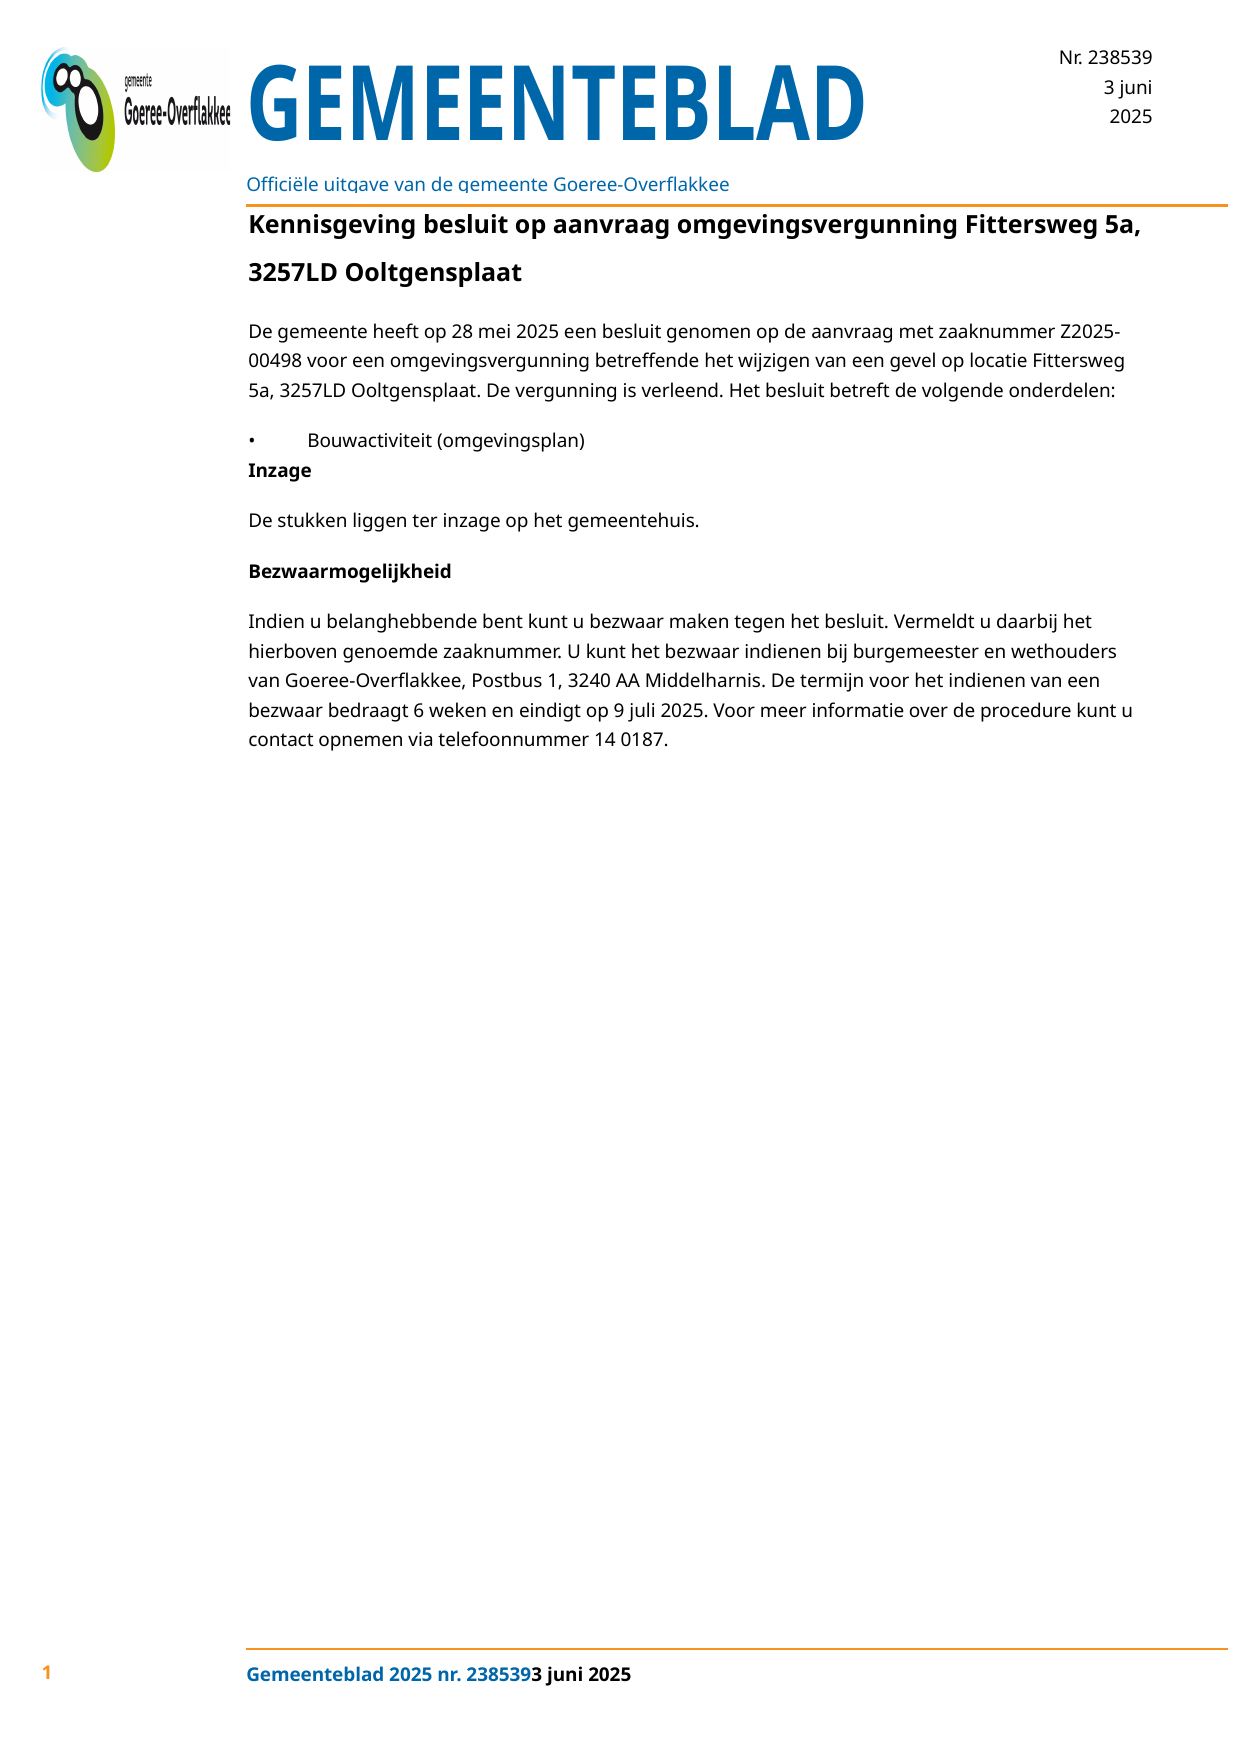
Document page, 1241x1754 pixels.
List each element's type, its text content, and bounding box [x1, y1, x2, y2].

picture [41, 47, 231, 172]
text Bezwaarmogelijkheid [248, 558, 1152, 584]
list Bouwactiviteit (omgevingsplan) [248, 427, 1152, 453]
text De stukken liggen ter inzage op het gemeentehuis. [248, 507, 1152, 533]
text De gemeente heeft op 28 mei 2025 een besluit genomen op de aanvraag met zaaknummer Z2025-00498 voor een omgevingsvergunning betreffende het wijzigen van een gevel op locatie Fittersweg 5a, 3257LD Ooltgensplaat. De vergunning is verleend. Het besluit betreft de volgende onderdelen: [248, 318, 1152, 403]
text Inzage [248, 457, 1152, 483]
text Kennisgeving besluit op aanvraag omgevingsvergunning Fittersweg 5a, 3257LD Ooltgensplaat [248, 207, 1152, 288]
text Indien u belanghebbende bent kunt u bezwaar maken tegen het besluit. Vermeldt u daarbij het hierboven genoemde zaaknummer. U kunt het bezwaar indienen bij burgemeester en wethouders van Goeree-Overflakkee, Postbus 1, 3240 AA Middelharnis. De termijn voor het indienen van een bezwaar bedraagt 6 weken en eindigt op 9 juli 2025. Voor meer informatie over de procedure kunt u contact opnemen via telefoonnummer 14 0187. [248, 608, 1152, 752]
